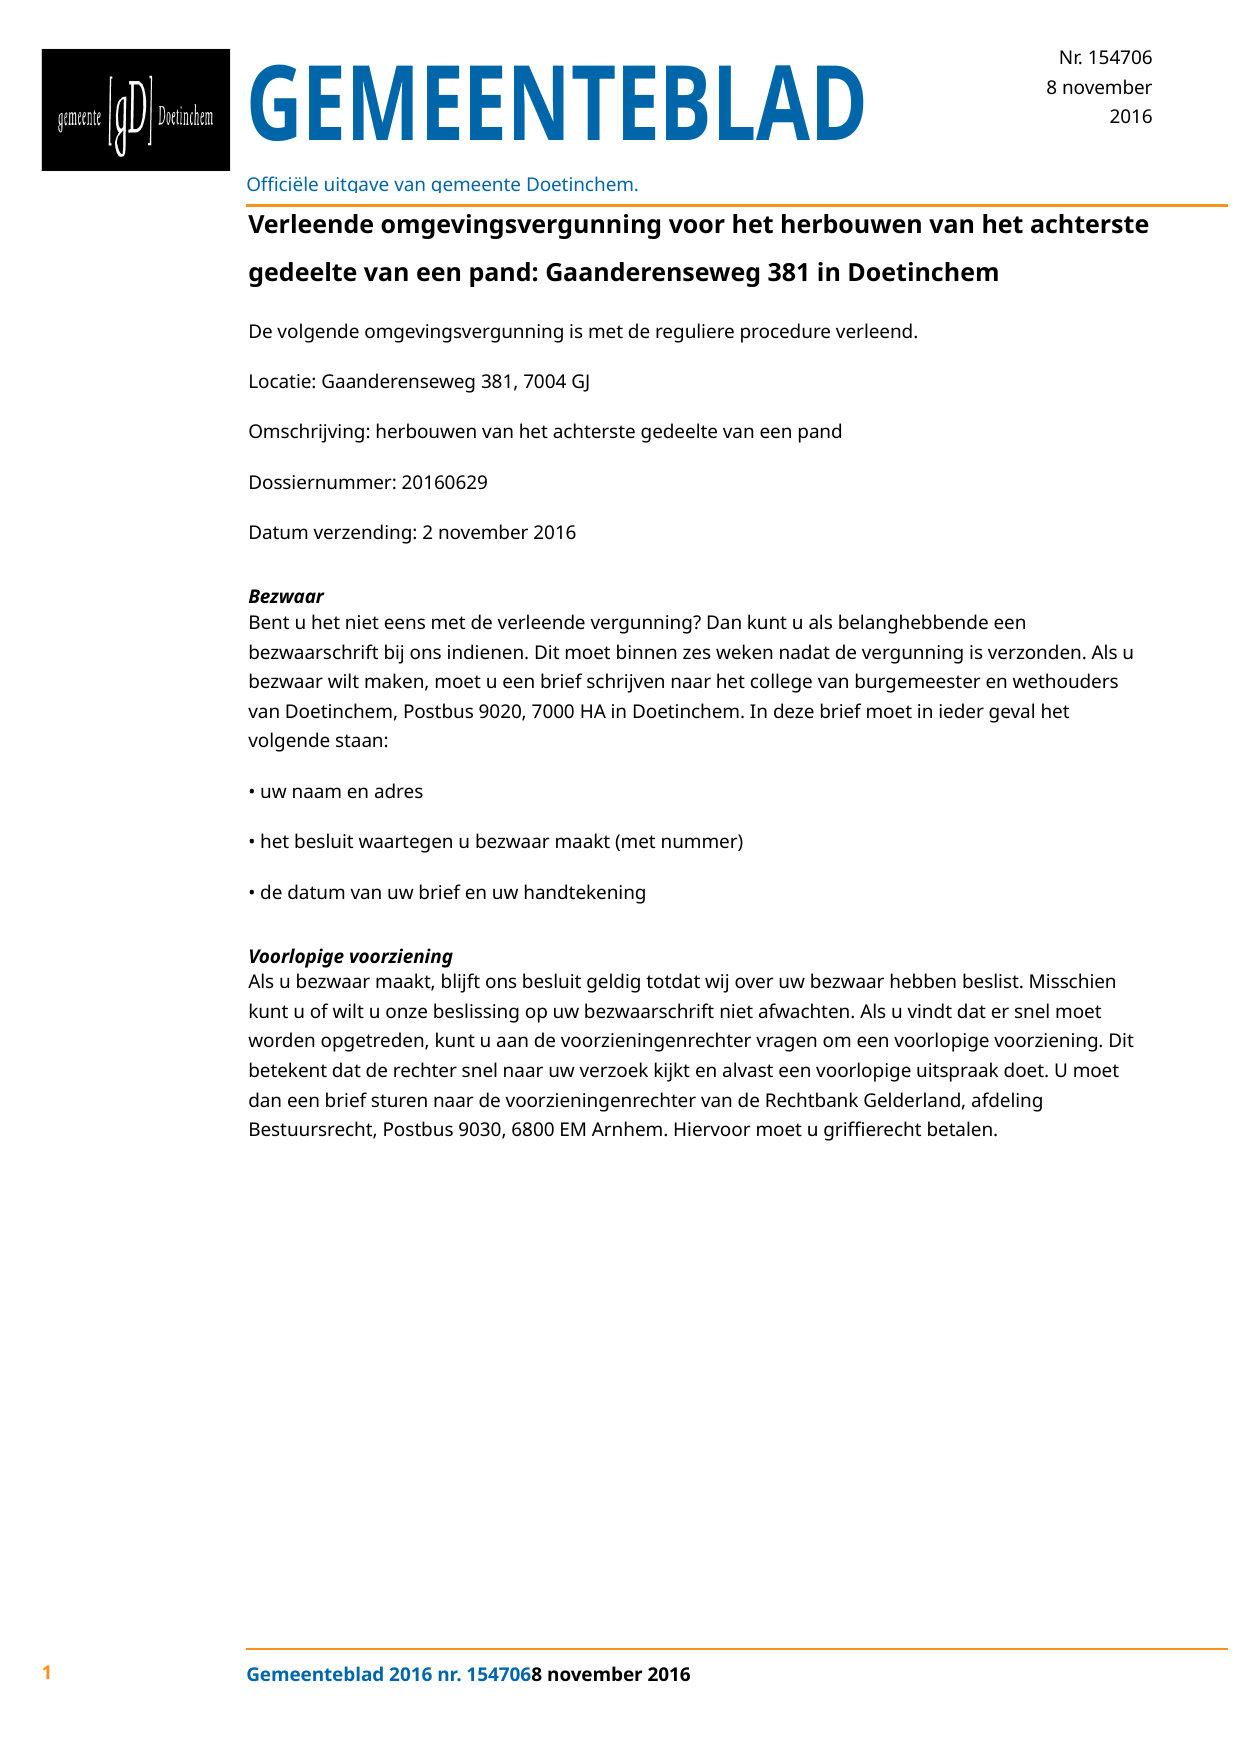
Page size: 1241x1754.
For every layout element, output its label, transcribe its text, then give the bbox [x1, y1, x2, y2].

text Locatie: Gaanderenseweg 381, 7004 GJ [248, 368, 1152, 394]
picture [41, 47, 231, 172]
text • het besluit waartegen u bezwaar maakt (met nummer) [248, 828, 1152, 854]
text Datum verzending: 2 november 2016 [248, 519, 1152, 545]
text • de datum van uw brief en uw handtekening [248, 879, 1152, 904]
text • uw naam en adres [248, 778, 1152, 804]
text Omschrijving: herbouwen van het achterste gedeelte van een pand [248, 419, 1152, 444]
text Verleende omgevingsvergunning voor het herbouwen van het achterste gedeelte van een pand: Gaanderenseweg 381 in Doetinchem [248, 207, 1152, 288]
text Als u bezwaar maakt, blijft ons besluit geldig totdat wij over uw bezwaar hebben beslist. Misschien kunt u of wilt u onze beslissing op uw bezwaarschrift niet afwachten. Als u vindt dat er snel moet worden opgetreden, kunt u aan de voorzieningenrechter vragen om een voorlopige voorziening. Dit betekent dat de rechter snel naar uw verzoek kijkt en alvast een voorlopige uitspraak doet. U moet dan een brief sturen naar de voorzieningenrechter van de Rechtbank Gelderland, afdeling Bestuursrecht, Postbus 9030, 6800 EM Arnhem. Hiervoor moet u griffierecht betalen. [248, 968, 1152, 1142]
text Dossiernummer: 20160629 [248, 469, 1152, 495]
text Voorlopige voorziening [248, 943, 1152, 968]
text Bezwaar [248, 583, 1152, 609]
text Bent u het niet eens met de verleende vergunning? Dan kunt u als belanghebbende een bezwaarschrift bij ons indienen. Dit moet binnen zes weken nadat de vergunning is verzonden. Als u bezwaar wilt maken, moet u een brief schrijven naar het college van burgemeester en wethouders van Doetinchem, Postbus 9020, 7000 HA in Doetinchem. In deze brief moet in ieder geval het volgende staan: [248, 609, 1152, 753]
text De volgende omgevingsvergunning is met de reguliere procedure verleend. [248, 318, 1152, 344]
